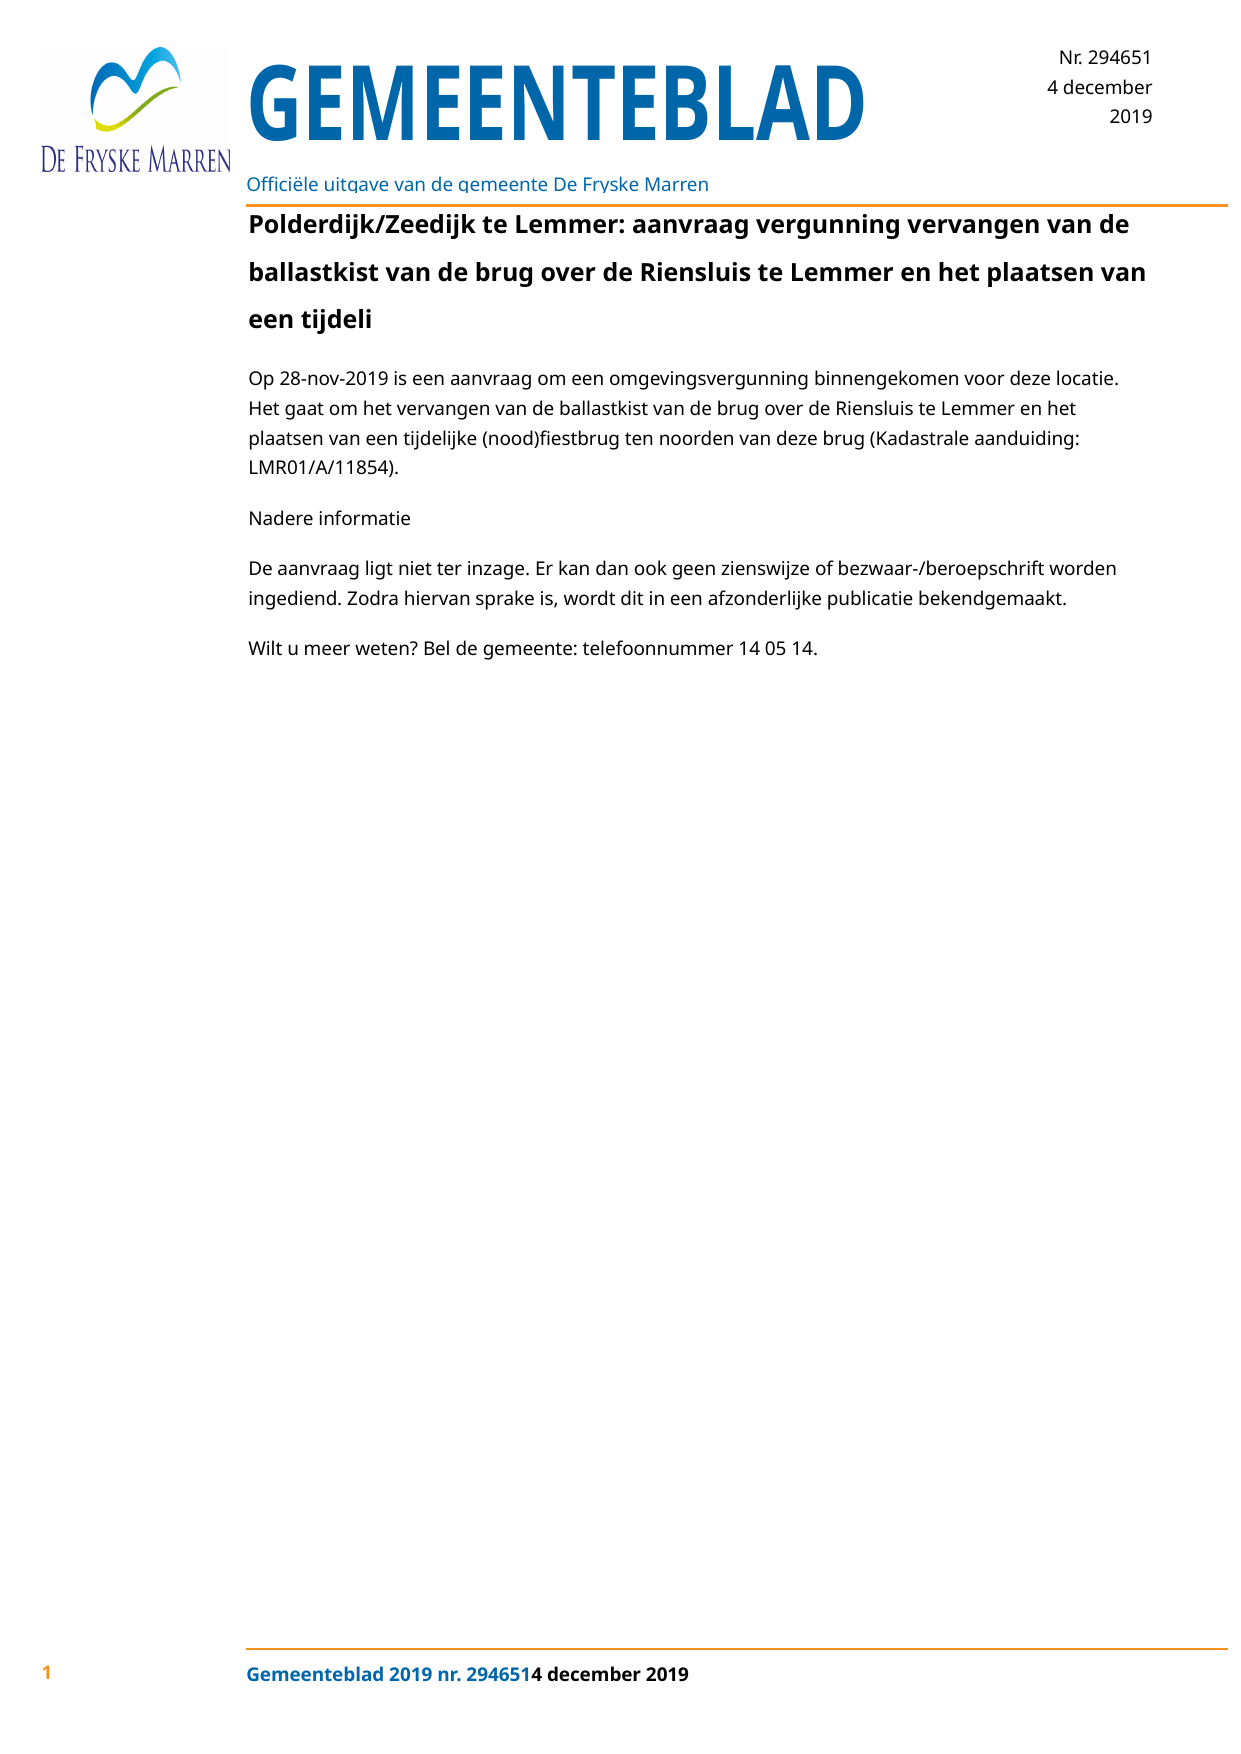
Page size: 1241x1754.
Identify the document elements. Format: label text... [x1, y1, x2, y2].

text Polderdijk/Zeedijk te Lemmer: aanvraag vergunning vervangen van de ballastkist van de brug over de Riensluis te Lemmer en het plaatsen van een tijdeli [248, 207, 1152, 336]
picture [41, 47, 231, 172]
text Nadere informatie [248, 505, 1152, 530]
text De aanvraag ligt niet ter inzage. Er kan dan ook geen zienswijze of bezwaar-/beroepschrift worden ingediend. Zodra hiervan sprake is, wordt dit in een afzonderlijke publicatie bekendgemaakt. [248, 555, 1152, 610]
text Op 28-nov-2019 is een aanvraag om een omgevingsvergunning binnengekomen voor deze locatie. Het gaat om het vervangen van de ballastkist van de brug over de Riensluis te Lemmer en het plaatsen van een tijdelijke (nood)fiestbrug ten noorden van deze brug (Kadastrale aanduiding: LMR01/A/11854). [248, 366, 1152, 480]
text Wilt u meer weten? Bel de gemeente: telefoonnummer 14 05 14. [248, 635, 1152, 661]
